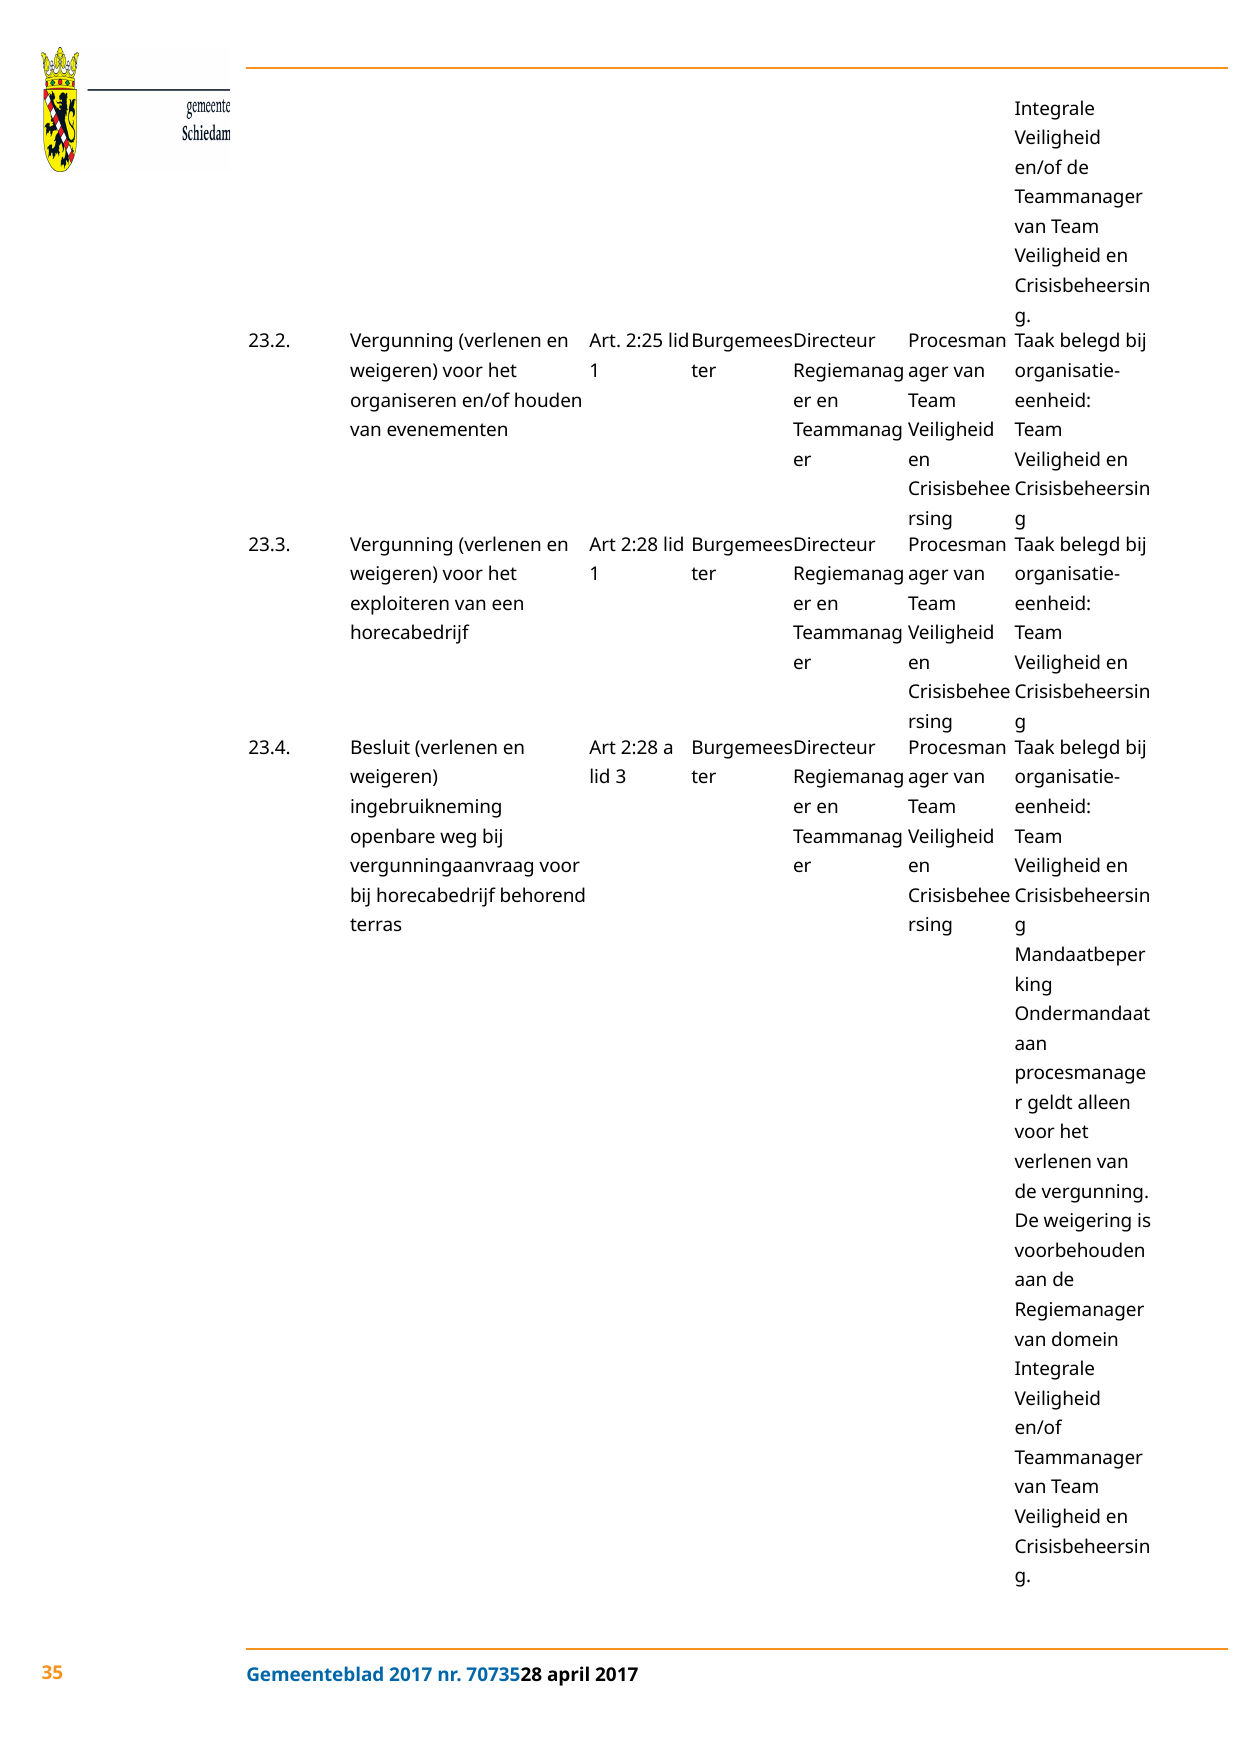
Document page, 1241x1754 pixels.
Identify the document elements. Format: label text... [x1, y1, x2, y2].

table_cell Procesmanager van Team Veiligheid en Crisisbeheersing [908, 328, 1014, 531]
table_cell [691, 95, 793, 328]
table_cell Vergunning (verlenen en weigeren) voor het organiseren en/of houden van evenementen [350, 328, 589, 531]
table_cell Art 2:28 a lid 3 [589, 734, 691, 1588]
table_cell Taak belegd bij organisatie-eenheid: Team Veiligheid en Crisisbeheersing [1014, 328, 1152, 531]
table_cell Burgemeester [691, 328, 793, 531]
table_cell [908, 95, 1014, 328]
table_cell 23.2. [248, 328, 350, 531]
table_cell Integrale Veiligheid en/of de Teammanager van Team Veiligheid en Crisisbeheersing. [1014, 95, 1152, 328]
table_cell Directeur Regiemanager en Teammanager [793, 531, 908, 734]
table_cell [350, 95, 589, 328]
table_cell 23.3. [248, 531, 350, 734]
table_cell [589, 95, 691, 328]
table_cell [793, 95, 908, 328]
table_cell [248, 95, 350, 328]
table_cell Art. 2:25 lid 1 [589, 328, 691, 531]
table_cell Taak belegd bij organisatie-eenheid: Team Veiligheid en Crisisbeheersing [1014, 531, 1152, 734]
table_cell Directeur Regiemanager en Teammanager [793, 734, 908, 1588]
table_cell Besluit (verlenen en weigeren) ingebruikneming openbare weg bij vergunningaanvraag voor bij horecabedrijf behorend terras [350, 734, 589, 1588]
table_cell Art 2:28 lid 1 [589, 531, 691, 734]
table_cell Directeur Regiemanager en Teammanager [793, 328, 908, 531]
table_cell Procesmanager van Team Veiligheid en Crisisbeheersing [908, 531, 1014, 734]
picture [41, 47, 231, 172]
table_cell Vergunning (verlenen en weigeren) voor het exploiteren van een horecabedrijf [350, 531, 589, 734]
table_cell Procesmanager van Team Veiligheid en Crisisbeheersing [908, 734, 1014, 1588]
table_cell 23.4. [248, 734, 350, 1588]
table_cell Taak belegd bij organisatie-eenheid: Team Veiligheid en Crisisbeheersing Mandaatbeperking Ondermandaat aan procesmanager geldt alleen voor het verlenen van de vergunning. De weigering is voorbehouden aan de Regiemanager van domein Integrale Veiligheid en/of Teammanager van Team Veiligheid en Crisisbeheersing. [1014, 734, 1152, 1588]
table_cell Burgemeester [691, 734, 793, 1588]
table_cell Burgemeester [691, 531, 793, 734]
